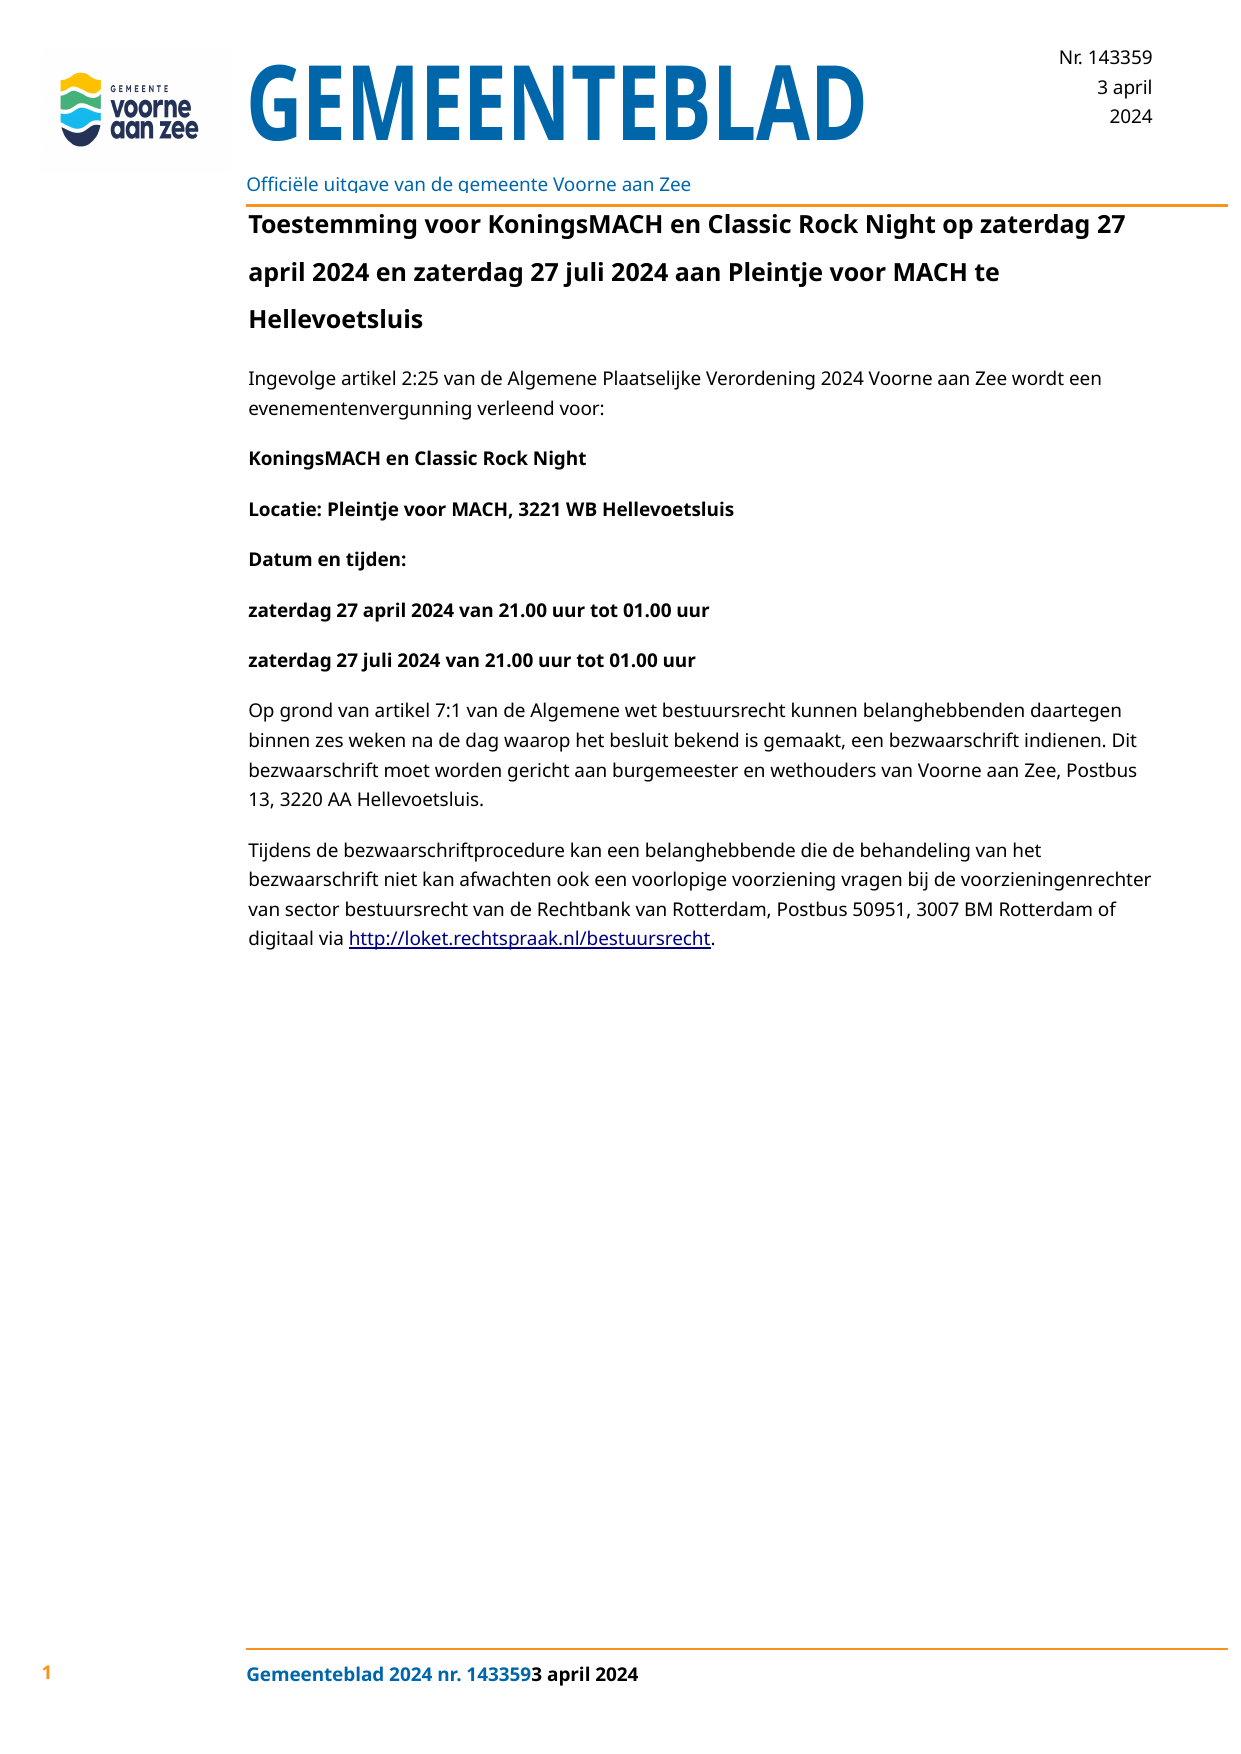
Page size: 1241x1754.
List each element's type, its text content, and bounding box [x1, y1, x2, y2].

text Tijdens de bezwaarschriftprocedure kan een belanghebbende die de behandeling van het bezwaarschrift niet kan afwachten ook een voorlopige voorziening vragen bij de voorzieningenrechter van sector bestuursrecht van de Rechtbank van Rotterdam, Postbus 50951, 3007 BM Rotterdam of digitaal via http://loket.rechtspraak.nl/bestuursrecht. [248, 837, 1152, 951]
text zaterdag 27 april 2024 van 21.00 uur tot 01.00 uur [248, 597, 1152, 622]
text Ingevolge artikel 2:25 van de Algemene Plaatselijke Verordening 2024 Voorne aan Zee wordt een evenementenvergunning verleend voor: [248, 366, 1152, 421]
text Datum en tijden: [248, 546, 1152, 572]
text Toestemming voor KoningsMACH en Classic Rock Night op zaterdag 27 april 2024 en zaterdag 27 juli 2024 aan Pleintje voor MACH te Hellevoetsluis [248, 207, 1152, 336]
text KoningsMACH en Classic Rock Night [248, 446, 1152, 471]
text Locatie: Pleintje voor MACH, 3221 WB Hellevoetsluis [248, 496, 1152, 522]
text Op grond van artikel 7:1 van de Algemene wet bestuursrecht kunnen belanghebbenden daartegen binnen zes weken na de dag waarop het besluit bekend is gemaakt, een bezwaarschrift indienen. Dit bezwaarschrift moet worden gericht aan burgemeester en wethouders van Voorne aan Zee, Postbus 13, 3220 AA Hellevoetsluis. [248, 698, 1152, 812]
text zaterdag 27 juli 2024 van 21.00 uur tot 01.00 uur [248, 647, 1152, 673]
picture [41, 47, 231, 172]
